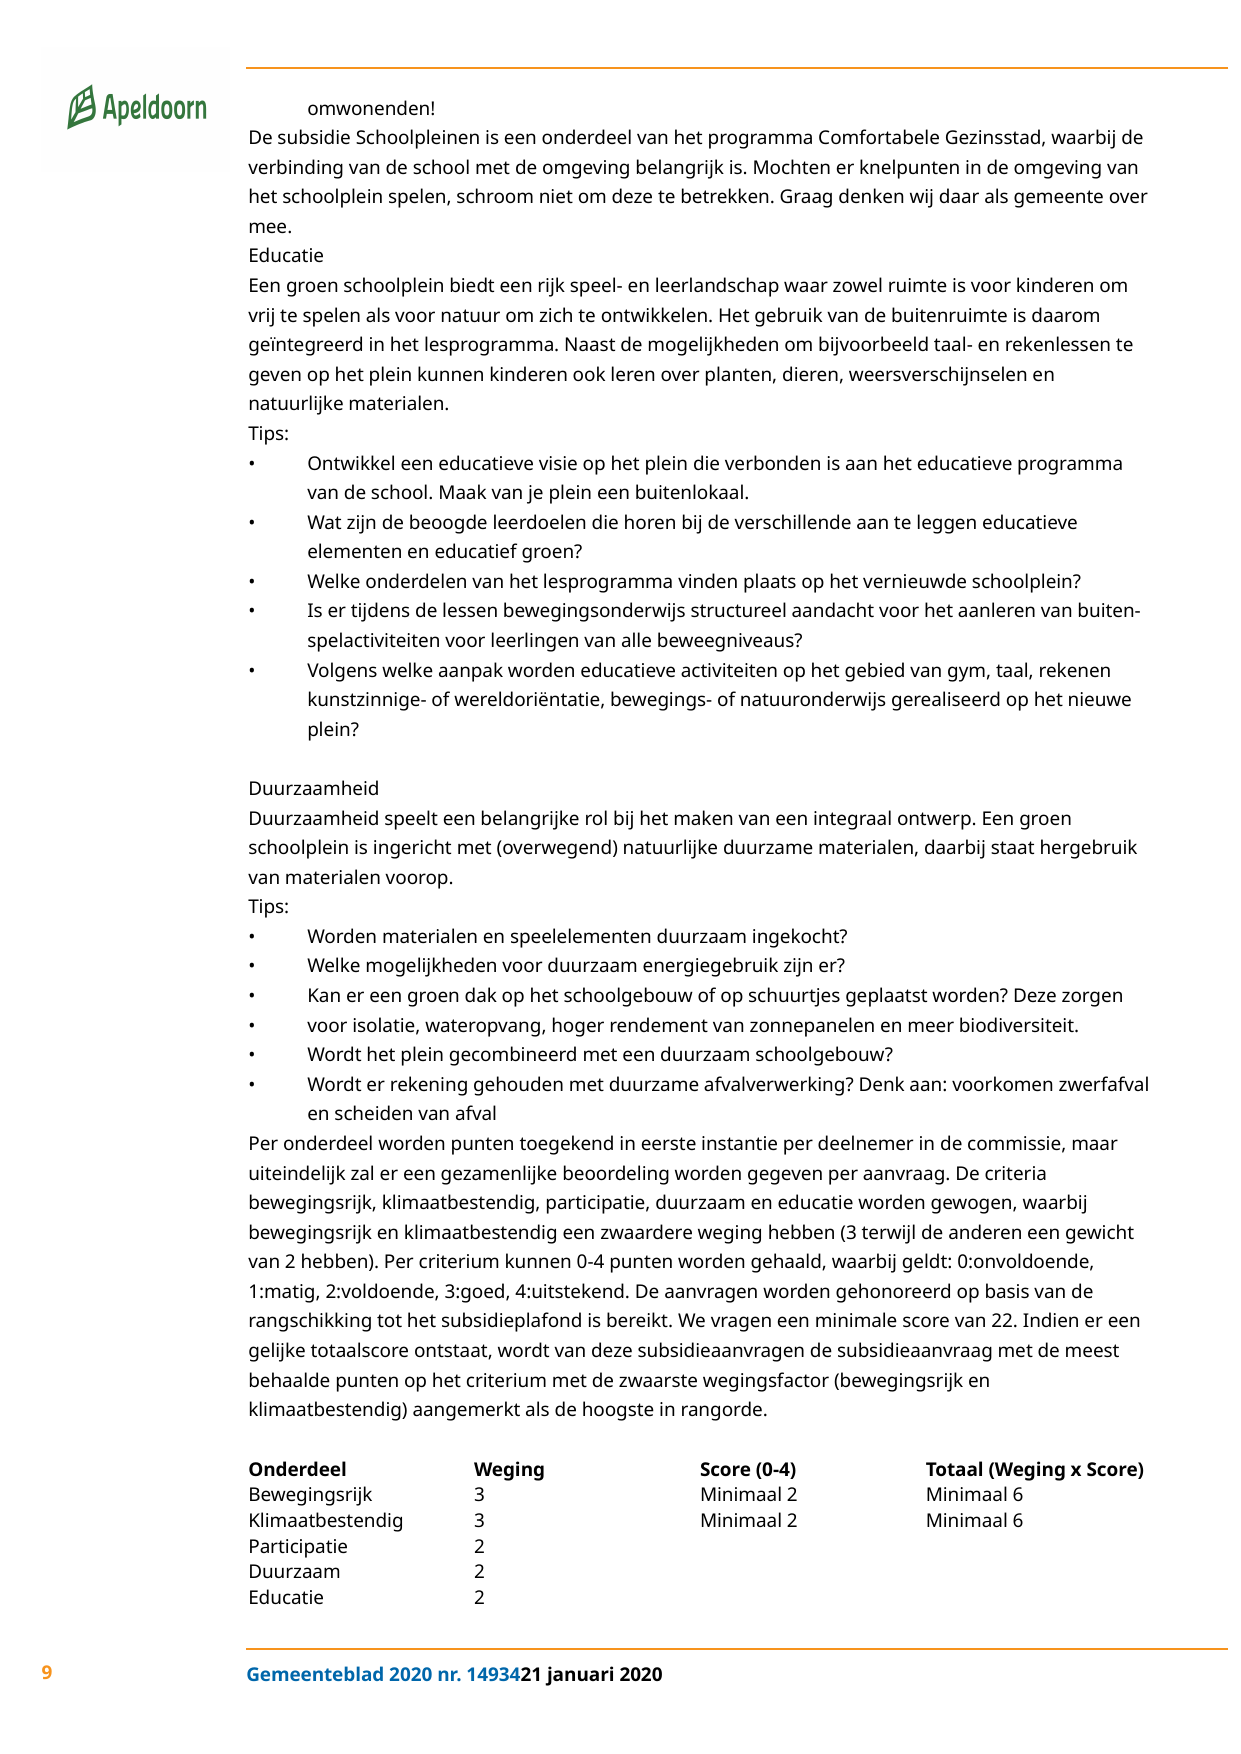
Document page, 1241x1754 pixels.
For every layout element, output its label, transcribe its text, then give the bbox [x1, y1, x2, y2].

list Wat zijn de beoogde leerdoelen die horen bij de verschillende aan te leggen educatieve elementen en educatief groen? [248, 509, 1152, 564]
picture [41, 47, 231, 172]
table_header Onderdeel [248, 1456, 474, 1481]
list Is er tijdens de lessen bewegingsonderwijs structureel aandacht voor het aanleren van buiten-spelactiviteiten voor leerlingen van alle beweegniveaus? [248, 598, 1152, 653]
table_header Weging [474, 1456, 700, 1481]
table_cell [926, 1559, 1152, 1584]
table_cell Minimaal 6 [926, 1507, 1152, 1533]
table_cell [700, 1584, 926, 1610]
text Duurzaamheid [248, 775, 1152, 801]
text Een groen schoolplein biedt een rijk speel- en leerlandschap waar zowel ruimte is voor kinderen om vrij te spelen als voor natuur om zich te ontwikkelen. Het gebruik van de buitenruimte is daarom geïntegreerd in het lesprogramma. Naast de mogelijkheden om bijvoorbeeld taal- en rekenlessen te geven op het plein kunnen kinderen ook leren over planten, dieren, weersverschijnselen en natuurlijke materialen. [248, 272, 1152, 416]
text Educatie [248, 243, 1152, 268]
table_cell [700, 1533, 926, 1559]
text Tips: [248, 420, 1152, 446]
list Wordt er rekening gehouden met duurzame afvalverwerking? Denk aan: voorkomen zwerfafval en scheiden van afval [248, 1071, 1152, 1126]
list voor isolatie, wateropvang, hoger rendement van zonnepanelen en meer biodiversiteit. [248, 1012, 1152, 1038]
text Tips: [248, 893, 1152, 919]
text De subsidie Schoolpleinen is een onderdeel van het programma Comfortabele Gezinsstad, waarbij de verbinding van de school met de omgeving belangrijk is. Mochten er knelpunten in de omgeving van het schoolplein spelen, schroom niet om deze te betrekken. Graag denken wij daar als gemeente over mee. [248, 124, 1152, 239]
table_cell Minimaal 2 [700, 1507, 926, 1533]
table_cell Klimaatbestendig [248, 1507, 474, 1533]
table_cell [926, 1533, 1152, 1559]
table_cell 2 [474, 1559, 700, 1584]
table_cell Participatie [248, 1533, 474, 1559]
table_header Totaal (Weging x Score) [926, 1456, 1152, 1481]
list Kan er een groen dak op het schoolgebouw of op schuurtjes geplaatst worden? Deze zorgen [248, 982, 1152, 1008]
table_cell [700, 1559, 926, 1584]
table_cell Minimaal 6 [926, 1481, 1152, 1507]
text Per onderdeel worden punten toegekend in eerste instantie per deelnemer in de commissie, maar uiteindelijk zal er een gezamenlijke beoordeling worden gegeven per aanvraag. De criteria bewegingsrijk, klimaatbestendig, participatie, duurzaam en educatie worden gewogen, waarbij bewegingsrijk en klimaatbestendig een zwaardere weging hebben (3 terwijl de anderen een gewicht van 2 hebben). Per criterium kunnen 0-4 punten worden gehaald, waarbij geldt: 0:onvoldoende, 1:matig, 2:voldoende, 3:goed, 4:uitstekend. De aanvragen worden gehonoreerd op basis van de rangschikking tot het subsidieplafond is bereikt. We vragen een minimale score van 22. Indien er een gelijke totaalscore ontstaat, wordt van deze subsidieaanvragen de subsidieaanvraag met de meest behaalde punten op het criterium met de zwaarste wegingsfactor (bewegingsrijk en klimaatbestendig) aangemerkt als de hoogste in rangorde. [248, 1130, 1152, 1422]
table_header Score (0-4) [700, 1456, 926, 1481]
list omwonenden! [248, 95, 1152, 121]
text Duurzaamheid speelt een belangrijke rol bij het maken van een integraal ontwerp. Een groen schoolplein is ingericht met (overwegend) natuurlijke duurzame materialen, daarbij staat hergebruik van materialen voorop. [248, 805, 1152, 890]
table_cell Educatie [248, 1584, 474, 1610]
table_cell 2 [474, 1533, 700, 1559]
table_cell [926, 1584, 1152, 1610]
list Welke onderdelen van het lesprogramma vinden plaats op het vernieuwde schoolplein? [248, 568, 1152, 594]
list Volgens welke aanpak worden educatieve activiteiten op het gebied van gym, taal, rekenen kunstzinnige- of wereldoriëntatie, bewegings- of natuuronderwijs gerealiseerd op het nieuwe plein? [248, 657, 1152, 742]
table_cell 3 [474, 1481, 700, 1507]
list Worden materialen en speelelementen duurzaam ingekocht? [248, 923, 1152, 949]
list Wordt het plein gecombineerd met een duurzaam schoolgebouw? [248, 1041, 1152, 1067]
list Welke mogelijkheden voor duurzaam energiegebruik zijn er? [248, 953, 1152, 978]
table_cell Minimaal 2 [700, 1481, 926, 1507]
table_cell 3 [474, 1507, 700, 1533]
table_cell 2 [474, 1584, 700, 1610]
list Ontwikkel een educatieve visie op het plein die verbonden is aan het educatieve programma van de school. Maak van je plein een buitenlokaal. [248, 450, 1152, 505]
table_cell Bewegingsrijk [248, 1481, 474, 1507]
table_cell Duurzaam [248, 1559, 474, 1584]
